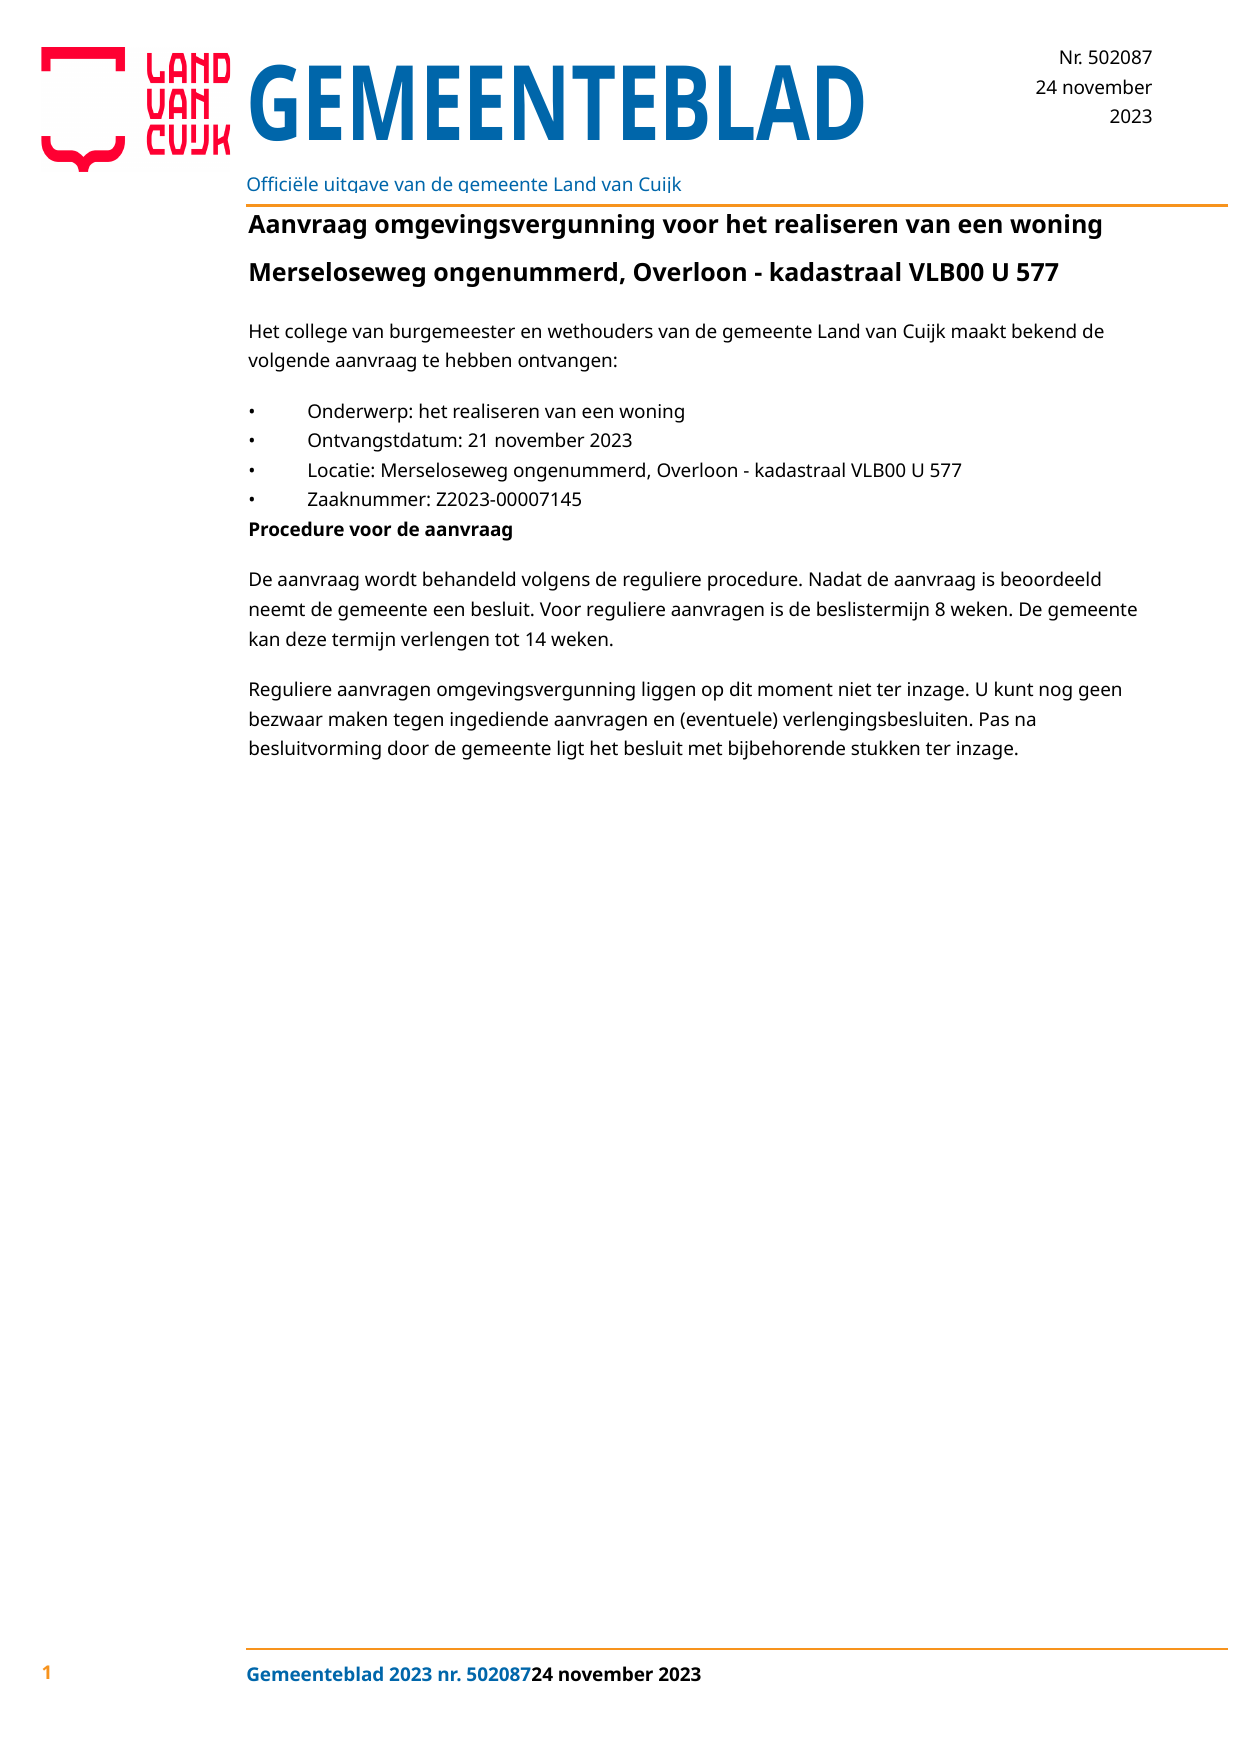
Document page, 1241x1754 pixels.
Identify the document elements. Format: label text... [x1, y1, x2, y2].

text Reguliere aanvragen omgevingsvergunning liggen op dit moment niet ter inzage. U kunt nog geen bezwaar maken tegen ingediende aanvragen en (eventuele) verlengingsbesluiten. Pas na besluitvorming door de gemeente ligt het besluit met bijbehorende stukken ter inzage. [248, 676, 1152, 761]
text De aanvraag wordt behandeld volgens de reguliere procedure. Nadat de aanvraag is beoordeeld neemt de gemeente een besluit. Voor reguliere aanvragen is de beslistermijn 8 weken. De gemeente kan deze termijn verlengen tot 14 weken. [248, 567, 1152, 652]
picture [41, 47, 231, 172]
list Ontvangstdatum: 21 november 2023 [248, 427, 1152, 453]
list Onderwerp: het realiseren van een woning [248, 398, 1152, 424]
text Het college van burgemeester en wethouders van de gemeente Land van Cuijk maakt bekend de volgende aanvraag te hebben ontvangen: [248, 318, 1152, 373]
text Aanvraag omgevingsvergunning voor het realiseren van een woning Merseloseweg ongenummerd, Overloon - kadastraal VLB00 U 577 [248, 207, 1152, 288]
text Procedure voor de aanvraag [248, 516, 1152, 542]
list Locatie: Merseloseweg ongenummerd, Overloon - kadastraal VLB00 U 577 [248, 457, 1152, 483]
list Zaaknummer: Z2023-00007145 [248, 487, 1152, 512]
